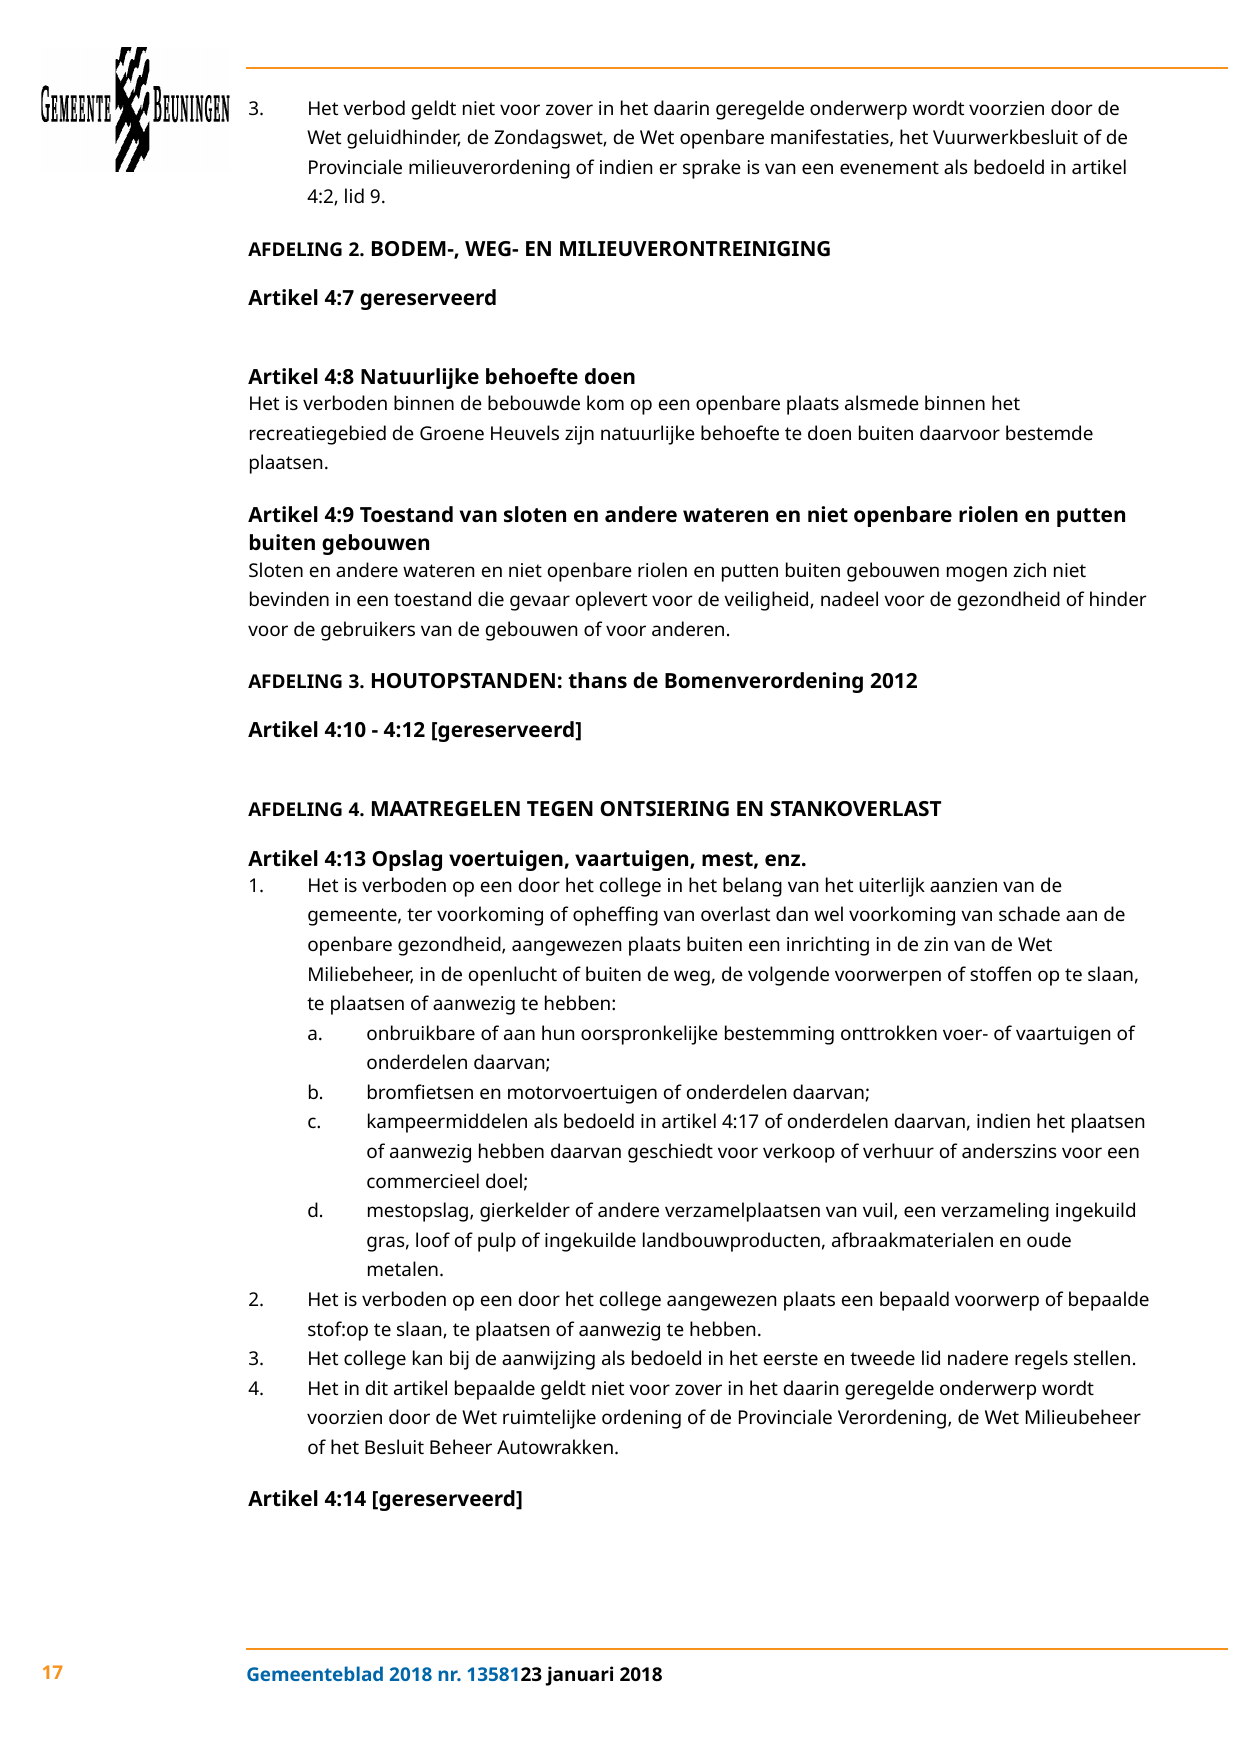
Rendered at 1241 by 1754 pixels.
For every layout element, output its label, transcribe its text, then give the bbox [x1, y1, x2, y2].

list Het college kan bij de aanwijzing als bedoeld in het eerste en tweede lid nadere regels stellen. [248, 1345, 1152, 1371]
list mestopslag, gierkelder of andere verzamelplaatsen van vuil, een verzameling ingekuild gras, loof of pulp of ingekuilde landbouwproducten, afbraakmaterialen en oude metalen. [307, 1197, 1152, 1282]
text Sloten en andere wateren en niet openbare riolen en putten buiten gebouwen mogen zich niet bevinden in een toestand die gevaar oplevert voor de veiligheid, nadeel voor de gezondheid of hinder voor de gebruikers van de gebouwen of voor anderen. [248, 557, 1152, 642]
list Het in dit artikel bepaalde geldt niet voor zover in het daarin geregelde onderwerp wordt voorzien door de Wet ruimtelijke ordening of de Provinciale Verordening, de Wet Milieubeheer of het Besluit Beheer Autowrakken. [248, 1375, 1152, 1460]
text Het is verboden binnen de bebouwde kom op een openbare plaats alsmede binnen het recreatiegebied de Groene Heuvels zijn natuurlijke behoefte te doen buiten daarvoor bestemde plaatsen. [248, 390, 1152, 475]
list Het verbod geldt niet voor zover in het daarin geregelde onderwerp wordt voorzien door de Wet geluidhinder, de Zondagswet, de Wet openbare manifestaties, het Vuurwerkbesluit of de Provinciale milieuverordening of indien er sprake is van een evenement als bedoeld in artikel 4:2, lid 9. [248, 95, 1152, 209]
list kampeermiddelen als bedoeld in artikel 4:17 of onderdelen daarvan, indien het plaatsen of aanwezig hebben daarvan geschiedt voor verkoop of verhuur of anderszins voor een commercieel doel; [307, 1109, 1152, 1194]
text AFDELING 4. MAATREGELEN TEGEN ONTSIERING EN STANKOVERLAST [248, 794, 1152, 823]
text Artikel 4:9 Toestand van sloten en andere wateren en niet openbare riolen en putten buiten gebouwen [248, 500, 1152, 557]
text Artikel 4:8 Natuurlijke behoefte doen [248, 362, 1152, 390]
list Het is verboden op een door het college in het belang van het uiterlijk aanzien van de gemeente, ter voorkoming of opheffing van overlast dan wel voorkoming van schade aan de openbare gezondheid, aangewezen plaats buiten een inrichting in de zin van de Wet Miliebeheer, in de openlucht of buiten de weg, de volgende voorwerpen of stoffen op te slaan, te plaatsen of aanwezig te hebben: [248, 872, 1152, 1016]
picture [41, 47, 231, 172]
text AFDELING 3. HOUTOPSTANDEN: thans de Bomenverordening 2012 [248, 666, 1152, 695]
text Artikel 4:14 [gereserveerd] [248, 1484, 1152, 1513]
text AFDELING 2. BODEM-, WEG- EN MILIEUVERONTREINIGING [248, 234, 1152, 262]
text Artikel 4:10 - 4:12 [gereserveerd] [248, 716, 1152, 744]
text Artikel 4:7 gereserveerd [248, 283, 1152, 312]
list bromfietsen en motorvoertuigen of onderdelen daarvan; [307, 1079, 1152, 1105]
text Artikel 4:13 Opslag voertuigen, vaartuigen, mest, enz. [248, 844, 1152, 872]
list Het is verboden op een door het college aangewezen plaats een bepaald voorwerp of bepaalde stof:op te slaan, te plaatsen of aanwezig te hebben. [248, 1286, 1152, 1342]
list onbruikbare of aan hun oorspronkelijke bestemming onttrokken voer- of vaartuigen of onderdelen daarvan; [307, 1020, 1152, 1075]
